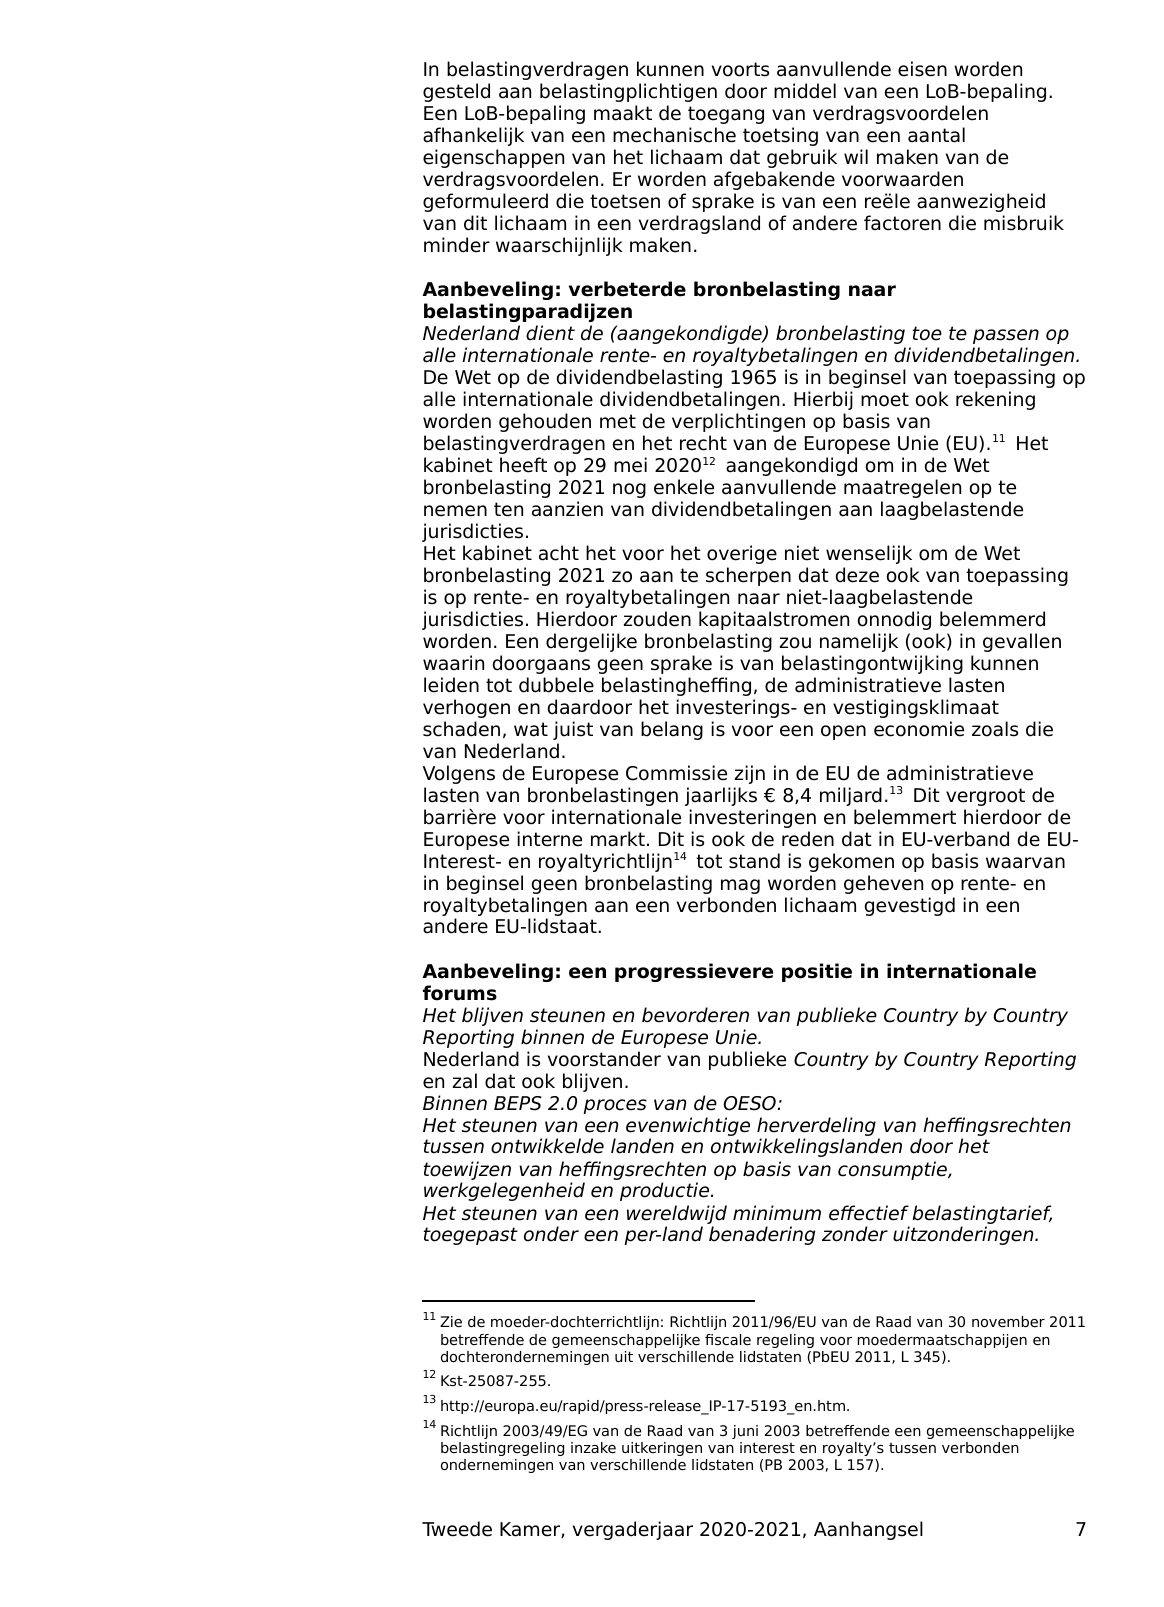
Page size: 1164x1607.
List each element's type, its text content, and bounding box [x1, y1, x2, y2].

text In belastingverdragen kunnen voorts aanvullende eisen worden gesteld aan belastingplichtigen door middel van een LoB-bepaling. Een LoB-bepaling maakt de toegang van verdragsvoordelen afhankelijk van een mechanische toetsing van een aantal eigenschappen van het lichaam dat gebruik wil maken van de verdragsvoordelen. Er worden afgebakende voorwaarden geformuleerd die toetsen of sprake is van een reële aanwezigheid van dit lichaam in een verdragsland of andere factoren die misbruik minder waarschijnlijk maken. [422, 59, 1087, 257]
text Zie de moeder-dochterrichtlijn: Richtlijn 2011/96/EU van de Raad van 30 november 2011 betreffende de gemeenschappelijke fiscale regeling voor moedermaatschappijen en dochterondernemingen uit verschillende lidstaten (PbEU 2011, L 345). [422, 1310, 1087, 1366]
text Binnen BEPS 2.0 proces van de OESO: [422, 1092, 1087, 1114]
text Het steunen van een wereldwijd minimum effectief belastingtarief, toegepast onder een per-land benadering zonder uitzonderingen. [422, 1202, 1087, 1246]
text De Wet op de dividendbelasting 1965 is in beginsel van toepassing op alle internationale dividendbetalingen. Hierbij moet ook rekening worden gehouden met de verplichtingen op basis van belastingverdragen en het recht van de Europese Unie (EU). Het kabinet heeft op 29 mei 2020 aangekondigd om in de Wet bronbelasting 2021 nog enkele aanvullende maatregelen op te nemen ten aanzien van dividendbetalingen aan laagbelastende jurisdicties. [422, 367, 1087, 543]
text Volgens de Europese Commissie zijn in de EU de administratieve lasten van bronbelastingen jaarlijks € 8,4 miljard. Dit vergroot de barrière voor internationale investeringen en belemmert hierdoor de Europese interne markt. Dit is ook de reden dat in EU-verband de EU-Interest- en royaltyrichtlijn tot stand is gekomen op basis waarvan in beginsel geen bronbelasting mag worden geheven op rente- en royaltybetalingen aan een verbonden lichaam gevestigd in een andere EU-lidstaat. [422, 763, 1087, 938]
text Kst-25087-255. [422, 1368, 1087, 1391]
text Nederland dient de (aangekondigde) bronbelasting toe te passen op alle internationale rente- en royaltybetalingen en dividendbetalingen. [422, 323, 1087, 367]
text Aanbeveling: verbeterde bronbelasting naar belastingparadijzen [422, 279, 1087, 323]
text Richtlijn 2003/49/EG van de Raad van 3 juni 2003 betreffende een gemeenschappelijke belastingregeling inzake uitkeringen van interest en royalty’s tussen verbonden ondernemingen van verschillende lidstaten (PB 2003, L 157). [422, 1418, 1087, 1474]
text Aanbeveling: een progressievere positie in internationale forums [422, 961, 1087, 1004]
text Het blijven steunen en bevorderen van publieke Country by Country Reporting binnen de Europese Unie. [422, 1004, 1087, 1048]
text http://europa.eu/rapid/press-release_IP-17-5193_en.htm. [422, 1393, 1087, 1416]
text Het steunen van een evenwichtige herverdeling van heffingsrechten tussen ontwikkelde landen en ontwikkelingslanden door het toewijzen van heffingsrechten op basis van consumptie, werkgelegenheid en productie. [422, 1114, 1087, 1202]
text Nederland is voorstander van publieke Country by Country Reporting en zal dat ook blijven. [422, 1048, 1087, 1092]
text Het kabinet acht het voor het overige niet wenselijk om de Wet bronbelasting 2021 zo aan te scherpen dat deze ook van toepassing is op rente- en royaltybetalingen naar niet-laagbelastende jurisdicties. Hierdoor zouden kapitaalstromen onnodig belemmerd worden. Een dergelijke bronbelasting zou namelijk (ook) in gevallen waarin doorgaans geen sprake is van belastingontwijking kunnen leiden tot dubbele belastingheffing, de administratieve lasten verhogen en daardoor het investerings- en vestigingsklimaat schaden, wat juist van belang is voor een open economie zoals die van Nederland. [422, 543, 1087, 763]
